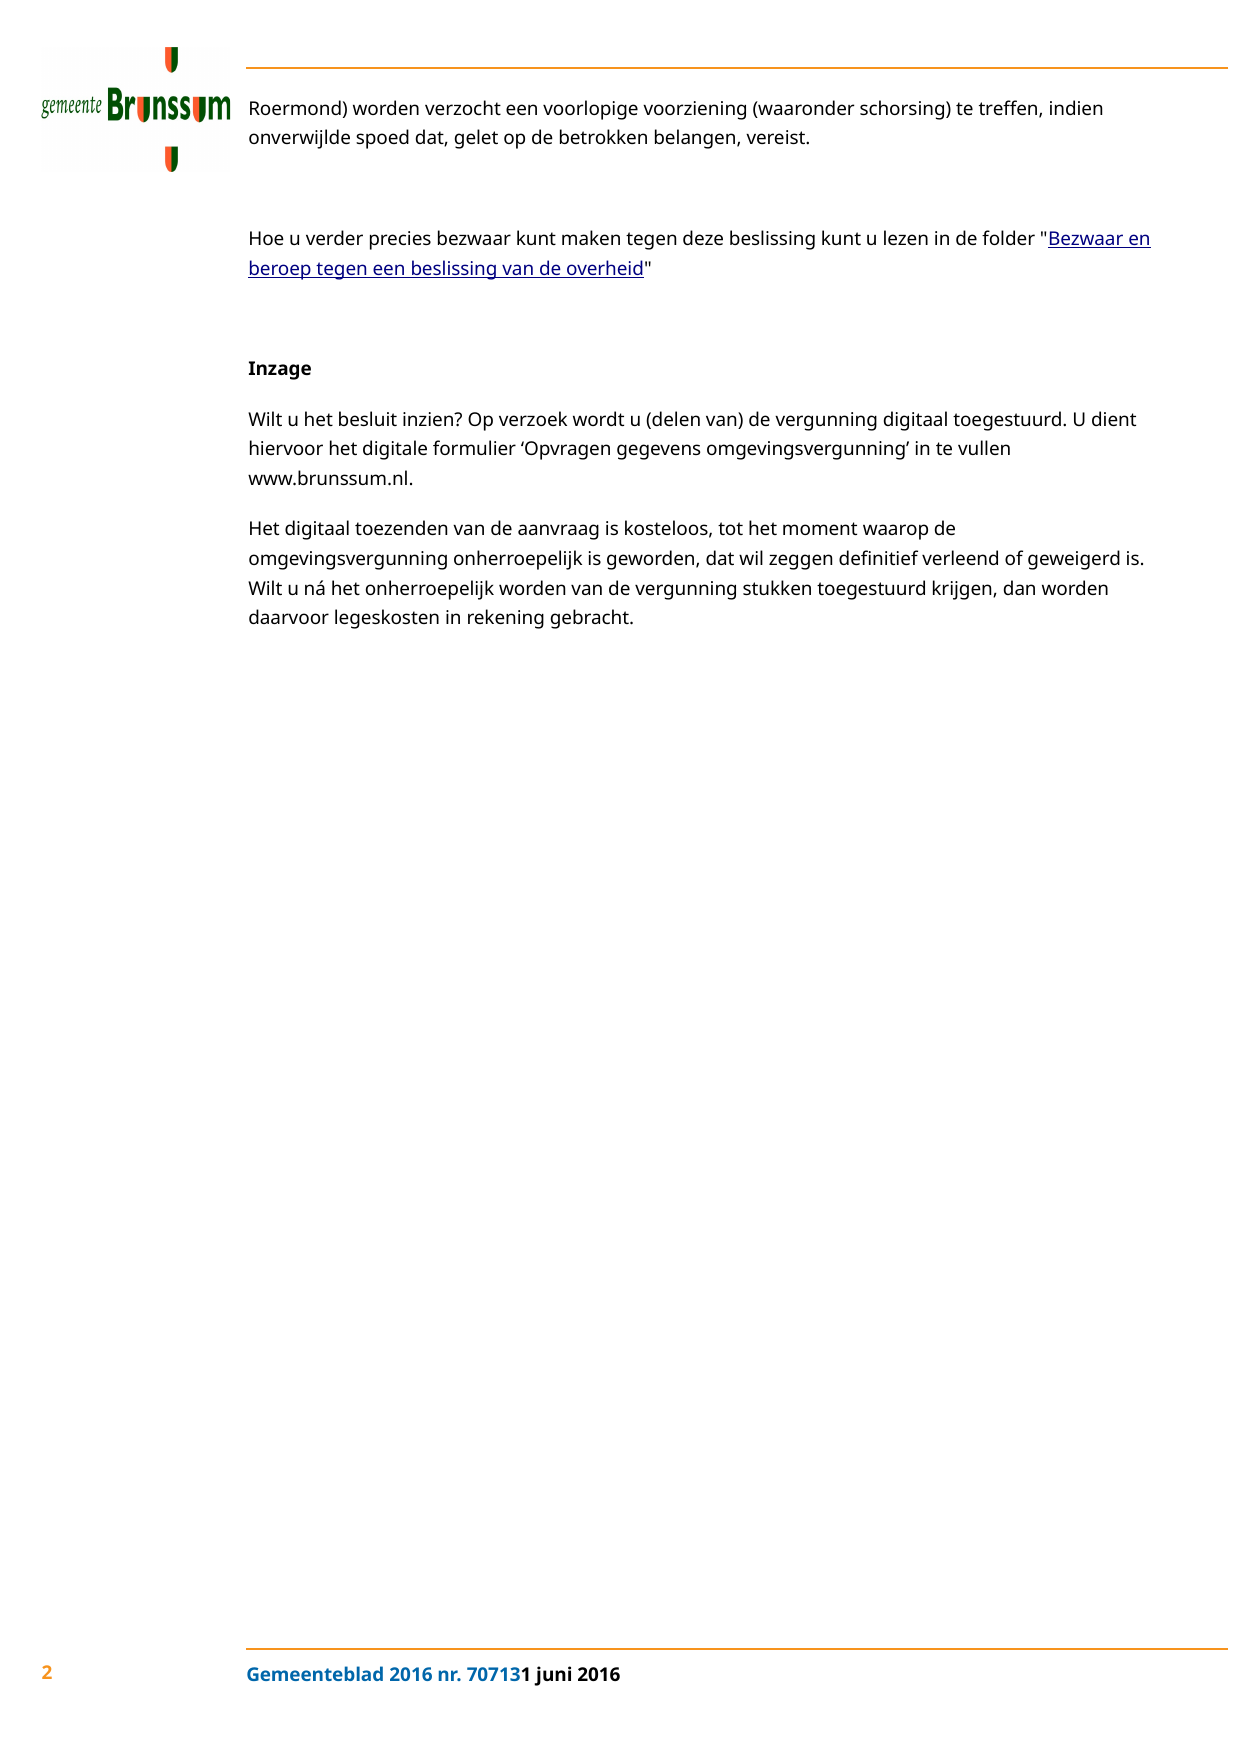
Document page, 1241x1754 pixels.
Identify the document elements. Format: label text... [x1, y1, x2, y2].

text Roermond) worden verzocht een voorlopige voorziening (waaronder schorsing) te treffen, indien onverwijlde spoed dat, gelet op de betrokken belangen, vereist. [248, 95, 1152, 150]
picture [41, 47, 231, 172]
text Hoe u verder precies bezwaar kunt maken tegen deze beslissing kunt u lezen in de folder "Bezwaar en beroep tegen een beslissing van de overheid" [248, 225, 1152, 281]
text Het digitaal toezenden van de aanvraag is kosteloos, tot het moment waarop de omgevingsvergunning onherroepelijk is geworden, dat wil zeggen definitief verleend of geweigerd is. Wilt u ná het onherroepelijk worden van de vergunning stukken toegestuurd krijgen, dan worden daarvoor legeskosten in rekening gebracht. [248, 516, 1152, 630]
text Inzage [248, 356, 1152, 381]
text Wilt u het besluit inzien? Op verzoek wordt u (delen van) de vergunning digitaal toegestuurd. U dient hiervoor het digitale formulier ‘Opvragen gegevens omgevingsvergunning’ in te vullen www.brunssum.nl. [248, 406, 1152, 491]
